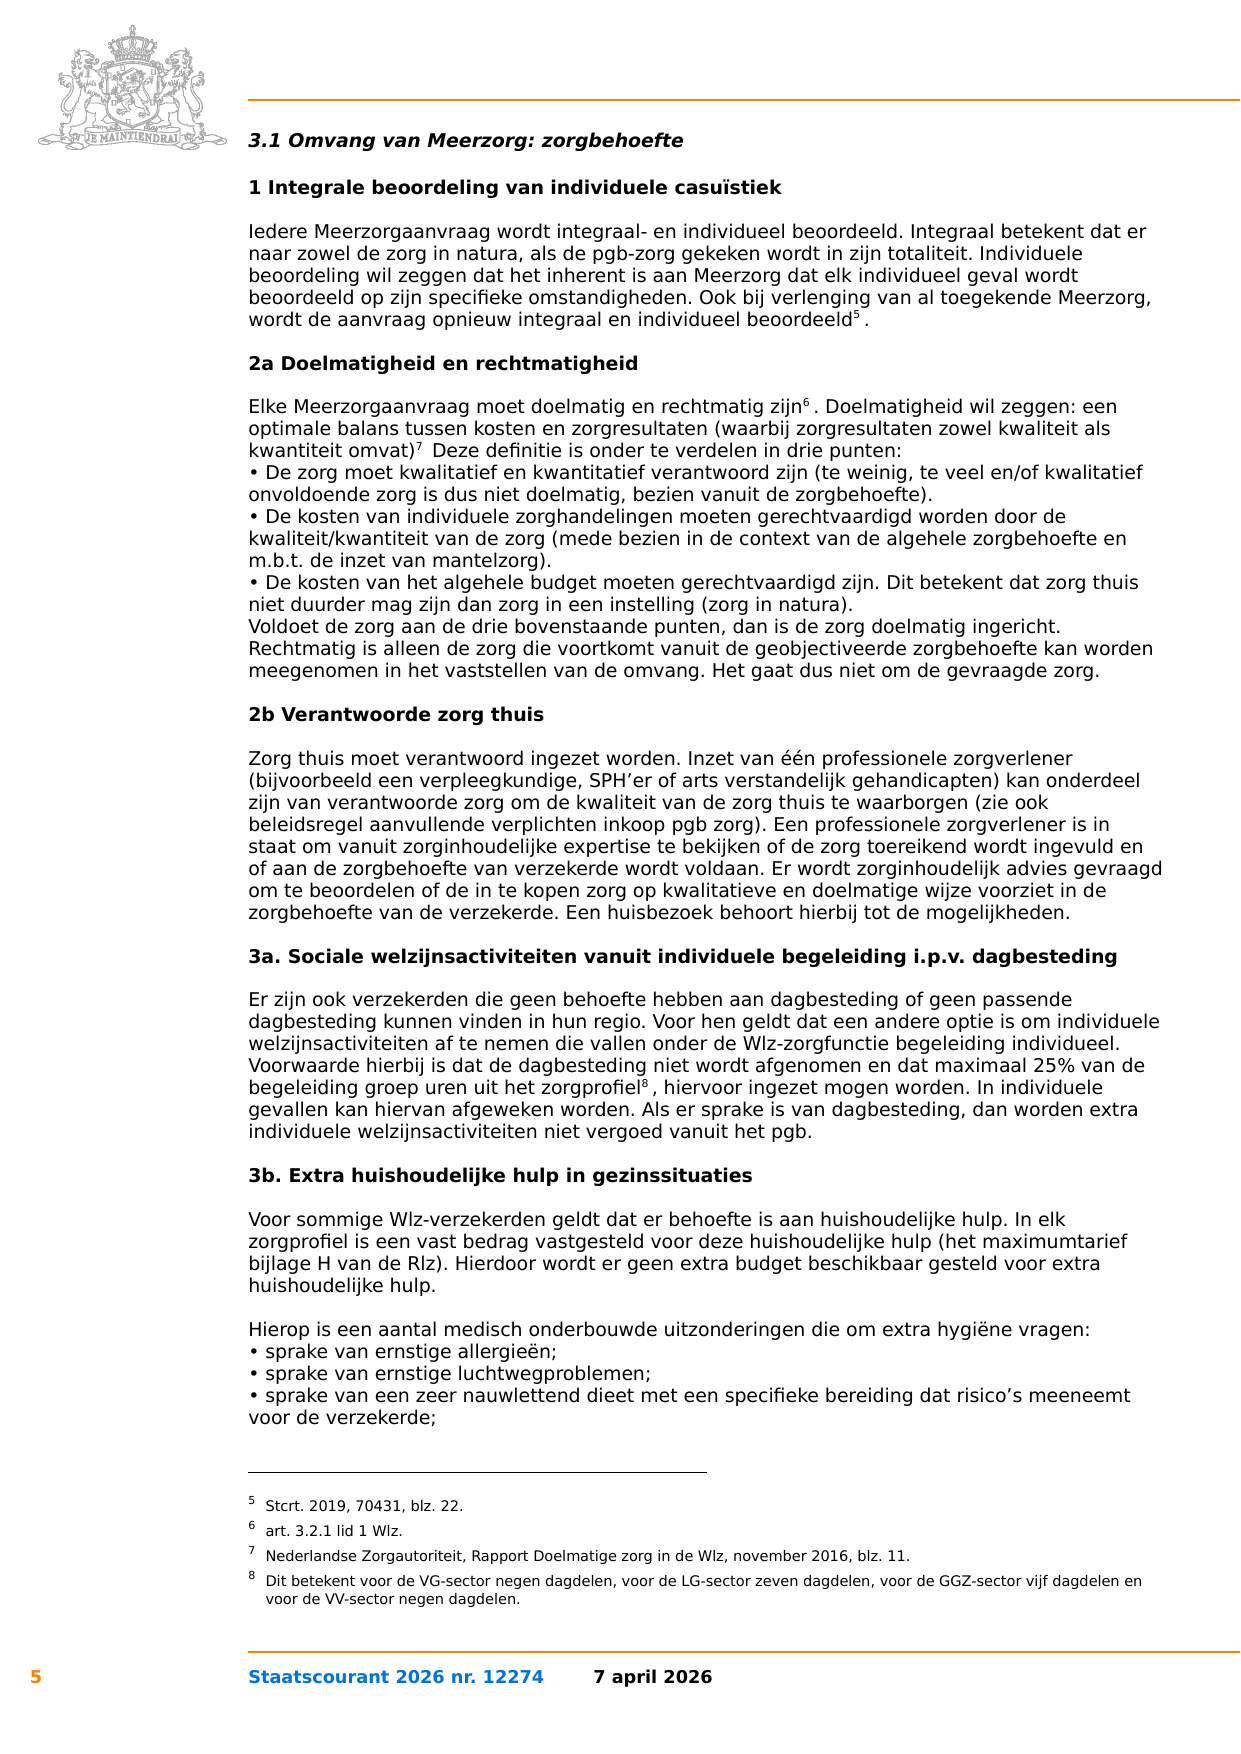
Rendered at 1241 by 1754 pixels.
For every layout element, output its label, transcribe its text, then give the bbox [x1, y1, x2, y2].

subtitle 3.1 Omvang van Meerzorg: zorgbehoefte [248, 130, 1163, 152]
text Voldoet de zorg aan de drie bovenstaande punten, dan is de zorg doelmatig ingericht. Rechtmatig is alleen de zorg die voortkomt vanuit de geobjectiveerde zorgbehoefte kan worden meegenomen in het vaststellen van de omvang. Het gaat dus niet om de gevraagde zorg. [248, 616, 1163, 682]
text Zorg thuis moet verantwoord ingezet worden. Inzet van één professionele zorgverlener (bijvoorbeeld een verpleegkundige, SPH’er of arts verstandelijk gehandicapten) kan onderdeel zijn van verantwoorde zorg om de kwaliteit van de zorg thuis te waarborgen (zie ook beleidsregel aanvullende verplichten inkoop pgb zorg). Een professionele zorgverlener is in staat om vanuit zorginhoudelijke expertise te bekijken of de zorg toereikend wordt ingevuld en of aan de zorgbehoefte van verzekerde wordt voldaan. Er wordt zorginhoudelijk advies gevraagd om te beoordelen of de in te kopen zorg op kwalitatieve en doelmatige wijze voorziet in de zorgbehoefte van de verzekerde. Een huisbezoek behoort hierbij tot de mogelijkheden. [248, 748, 1163, 924]
text Dit betekent voor de VG-sector negen dagdelen, voor de LG-sector zeven dagdelen, voor de GGZ-sector vijf dagdelen en voor de VV-sector negen dagdelen. [248, 1569, 1163, 1608]
text • De kosten van het algehele budget moeten gerechtvaardigd zijn. Dit betekent dat zorg thuis niet duurder mag zijn dan zorg in een instelling (zorg in natura). [248, 572, 1163, 616]
picture [38, 25, 227, 150]
subtitle 1 Integrale beoordeling van individuele casuïstiek [248, 177, 1163, 199]
text Iedere Meerzorgaanvraag wordt integraal- en individueel beoordeeld. Integraal betekent dat er naar zowel de zorg in natura, als de pgb-zorg gekeken wordt in zijn totaliteit. Individuele beoordeling wil zeggen dat het inherent is aan Meerzorg dat elk individueel geval wordt beoordeeld op zijn specifieke omstandigheden. Ook bij verlenging van al toegekende Meerzorg, wordt de aanvraag opnieuw integraal en individueel beoordeeld. [248, 221, 1163, 331]
text • De zorg moet kwalitatief en kwantitatief verantwoord zijn (te weinig, te veel en/of kwalitatief onvoldoende zorg is dus niet doelmatig, bezien vanuit de zorgbehoefte). [248, 462, 1163, 506]
subtitle 2b Verantwoorde zorg thuis [248, 704, 1163, 726]
subtitle 3b. Extra huishoudelijke hulp in gezinssituaties [248, 1165, 1163, 1187]
subtitle 2a Doelmatigheid en rechtmatigheid [248, 352, 1163, 374]
text Hierop is een aantal medisch onderbouwde uitzonderingen die om extra hygiëne vragen: [248, 1319, 1163, 1341]
text Voor sommige Wlz-verzekerden geldt dat er behoefte is aan huishoudelijke hulp. In elk zorgprofiel is een vast bedrag vastgesteld voor deze huishoudelijke hulp (het maximumtarief bijlage H van de Rlz). Hierdoor wordt er geen extra budget beschikbaar gesteld voor extra huishoudelijke hulp. [248, 1209, 1163, 1297]
text Nederlandse Zorgautoriteit, Rapport Doelmatige zorg in de Wlz, november 2016, blz. 11. [248, 1544, 1163, 1566]
text • De kosten van individuele zorghandelingen moeten gerechtvaardigd worden door de kwaliteit/kwantiteit van de zorg (mede bezien in de context van de algehele zorgbehoefte en m.b.t. de inzet van mantelzorg). [248, 506, 1163, 572]
text Er zijn ook verzekerden die geen behoefte hebben aan dagbesteding of geen passende dagbesteding kunnen vinden in hun regio. Voor hen geldt dat een andere optie is om individuele welzijnsactiviteiten af te nemen die vallen onder de Wlz-zorgfunctie begeleiding individueel. Voorwaarde hierbij is dat de dagbesteding niet wordt afgenomen en dat maximaal 25% van de begeleiding groep uren uit het zorgprofiel, hiervoor ingezet mogen worden. In individuele gevallen kan hiervan afgeweken worden. Als er sprake is van dagbesteding, dan worden extra individuele welzijnsactiviteiten niet vergoed vanuit het pgb. [248, 989, 1163, 1143]
text art. 3.2.1 lid 1 Wlz. [248, 1519, 1163, 1541]
text • sprake van ernstige luchtwegproblemen; [248, 1363, 1163, 1385]
text • sprake van een zeer nauwlettend dieet met een specifieke bereiding dat risico’s meeneemt voor de verzekerde; [248, 1385, 1163, 1429]
subtitle 3a. Sociale welzijnsactiviteiten vanuit individuele begeleiding i.p.v. dagbesteding [248, 946, 1163, 967]
text • sprake van ernstige allergieën; [248, 1341, 1163, 1363]
text Stcrt. 2019, 70431, blz. 22. [248, 1494, 1163, 1516]
text Elke Meerzorgaanvraag moet doelmatig en rechtmatig zijn. Doelmatigheid wil zeggen: een optimale balans tussen kosten en zorgresultaten (waarbij zorgresultaten zowel kwaliteit als kwantiteit omvat) Deze definitie is onder te verdelen in drie punten: [248, 396, 1163, 462]
